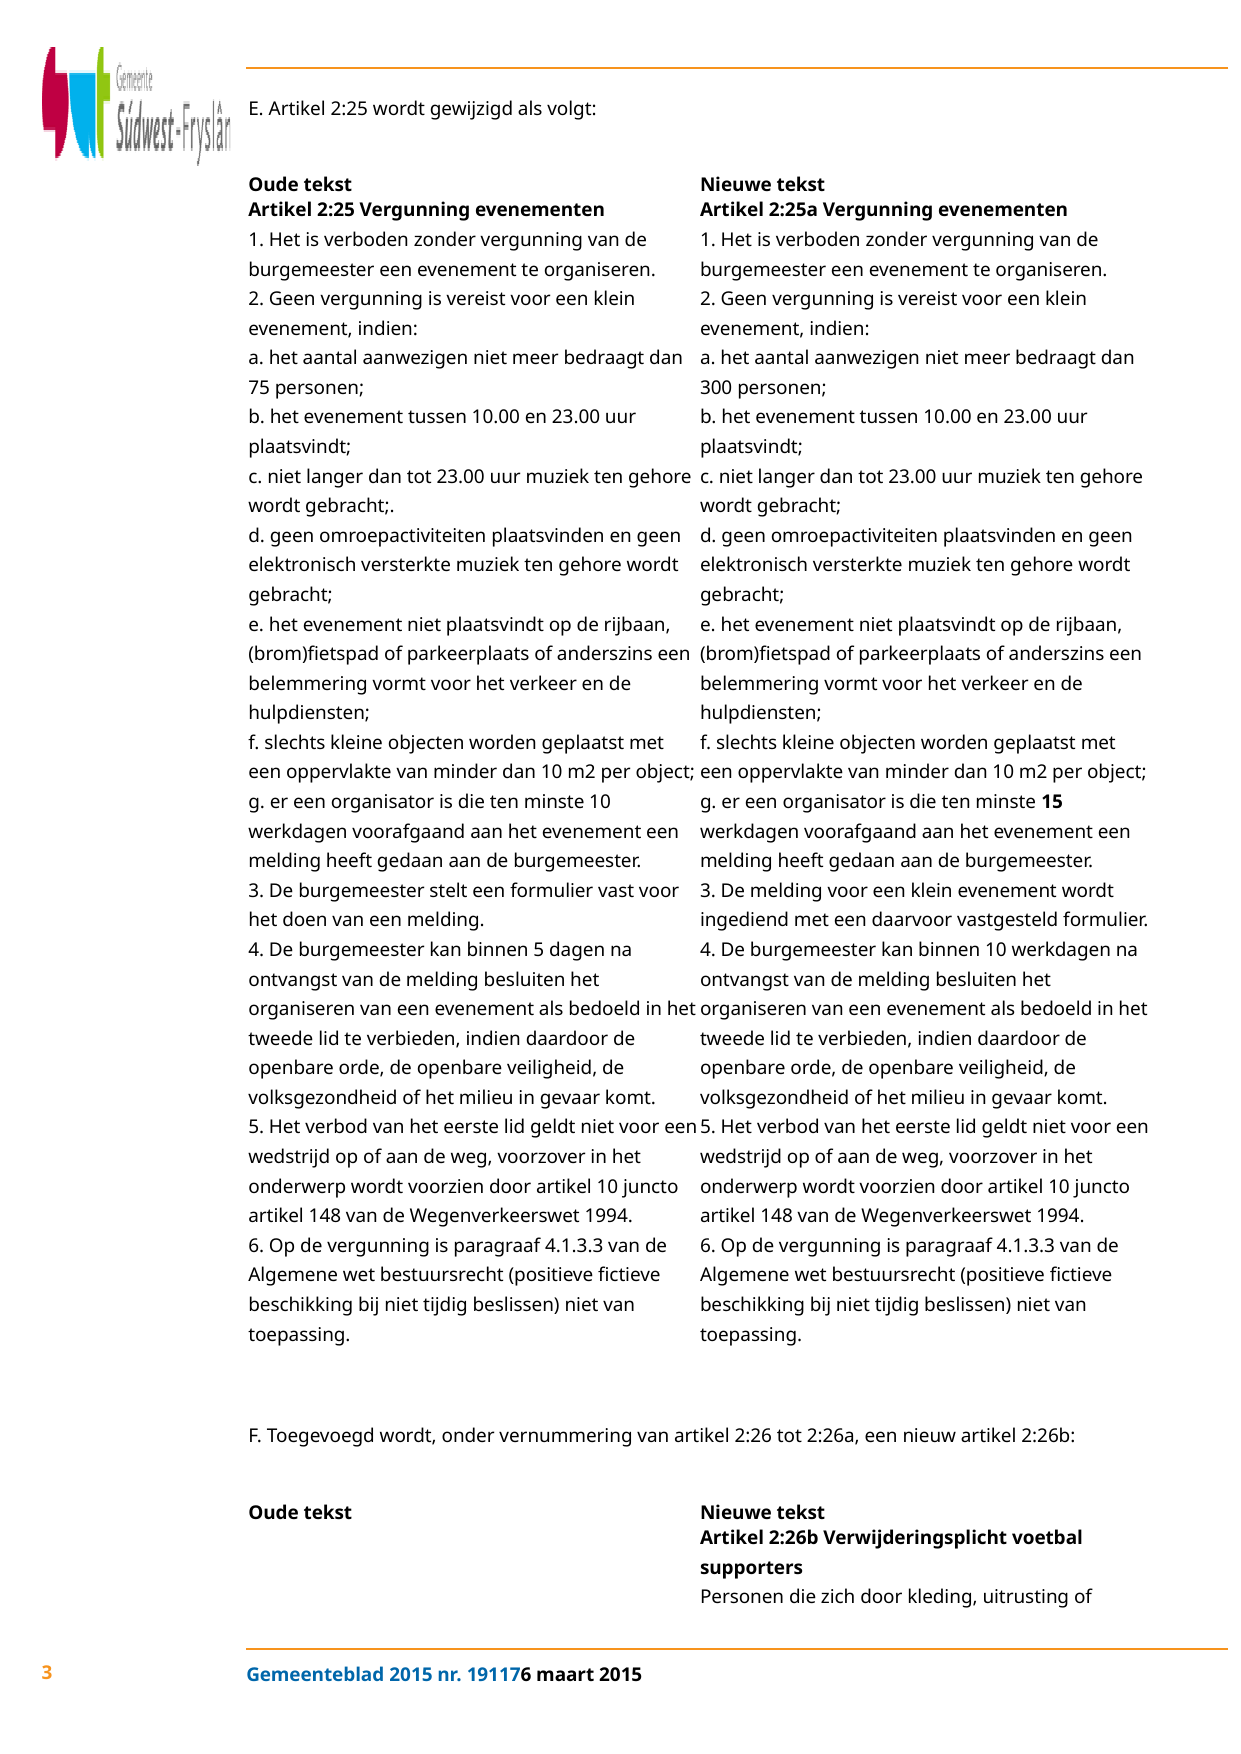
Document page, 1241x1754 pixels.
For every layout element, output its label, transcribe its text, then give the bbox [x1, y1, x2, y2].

text F. Toegevoegd wordt, onder vernummering van artikel 2:26 tot 2:26a, een nieuw artikel 2:26b: [248, 1423, 1152, 1448]
table_header Nieuwe tekst [700, 1499, 1152, 1524]
text E. Artikel 2:25 wordt gewijzigd als volgt: [248, 95, 1152, 121]
table_cell Artikel 2:25a Vergunning evenementen 1. Het is verboden zonder vergunning van de burgemeester een evenement te organiseren. 2. Geen vergunning is vereist voor een klein evenement, indien: a. het aantal aanwezigen niet meer bedraagt dan 300 personen; b. het evenement tussen 10.00 en 23.00 uur plaatsvindt; c. niet langer dan tot 23.00 uur muziek ten gehore wordt gebracht; d. geen omroepactiviteiten plaatsvinden en geen elektronisch versterkte muziek ten gehore wordt gebracht; e. het evenement niet plaatsvindt op de rijbaan, (brom)fietspad of parkeerplaats of anderszins een belemmering vormt voor het verkeer en de hulpdiensten; f. slechts kleine objecten worden geplaatst met een oppervlakte van minder dan 10 m2 per object; g. er een organisator is die ten minste 15 werkdagen voorafgaand aan het evenement een melding heeft gedaan aan de burgemeester. 3. De melding voor een klein evenement wordt ingediend met een daarvoor vastgesteld formulier. 4. De burgemeester kan binnen 10 werkdagen na ontvangst van de melding besluiten het organiseren van een evenement als bedoeld in het tweede lid te verbieden, indien daardoor de openbare orde, de openbare veiligheid, de volksgezondheid of het milieu in gevaar komt. 5. Het verbod van het eerste lid geldt niet voor een wedstrijd op of aan de weg, voorzover in het onderwerp wordt voorzien door artikel 10 juncto artikel 148 van de Wegenverkeerswet 1994. 6. Op de vergunning is paragraaf 4.1.3.3 van de Algemene wet bestuursrecht (positieve fictieve beschikking bij niet tijdig beslissen) niet van toepassing. [700, 197, 1152, 1347]
table_cell Artikel 2:25 Vergunning evenementen 1. Het is verboden zonder vergunning van de burgemeester een evenement te organiseren. 2. Geen vergunning is vereist voor een klein evenement, indien: a. het aantal aanwezigen niet meer bedraagt dan 75 personen; b. het evenement tussen 10.00 en 23.00 uur plaatsvindt; c. niet langer dan tot 23.00 uur muziek ten gehore wordt gebracht;. d. geen omroepactiviteiten plaatsvinden en geen elektronisch versterkte muziek ten gehore wordt gebracht; e. het evenement niet plaatsvindt op de rijbaan, (brom)fietspad of parkeerplaats of anderszins een belemmering vormt voor het verkeer en de hulpdiensten; f. slechts kleine objecten worden geplaatst met een oppervlakte van minder dan 10 m2 per object; g. er een organisator is die ten minste 10 werkdagen voorafgaand aan het evenement een melding heeft gedaan aan de burgemeester. 3. De burgemeester stelt een formulier vast voor het doen van een melding. 4. De burgemeester kan binnen 5 dagen na ontvangst van de melding besluiten het organiseren van een evenement als bedoeld in het tweede lid te verbieden, indien daardoor de openbare orde, de openbare veiligheid, de volksgezondheid of het milieu in gevaar komt. 5. Het verbod van het eerste lid geldt niet voor een wedstrijd op of aan de weg, voorzover in het onderwerp wordt voorzien door artikel 10 juncto artikel 148 van de Wegenverkeerswet 1994. 6. Op de vergunning is paragraaf 4.1.3.3 van de Algemene wet bestuursrecht (positieve fictieve beschikking bij niet tijdig beslissen) niet van toepassing. [248, 197, 700, 1347]
table_cell [248, 1525, 700, 1609]
table_header Nieuwe tekst [700, 171, 1152, 197]
table_header Oude tekst [248, 1499, 700, 1524]
table_cell Artikel 2:26b Verwijderingsplicht voetbal supporters Personen die zich door kleding, uitrusting of [700, 1525, 1152, 1609]
table_header Oude tekst [248, 171, 700, 197]
picture [41, 47, 231, 172]
